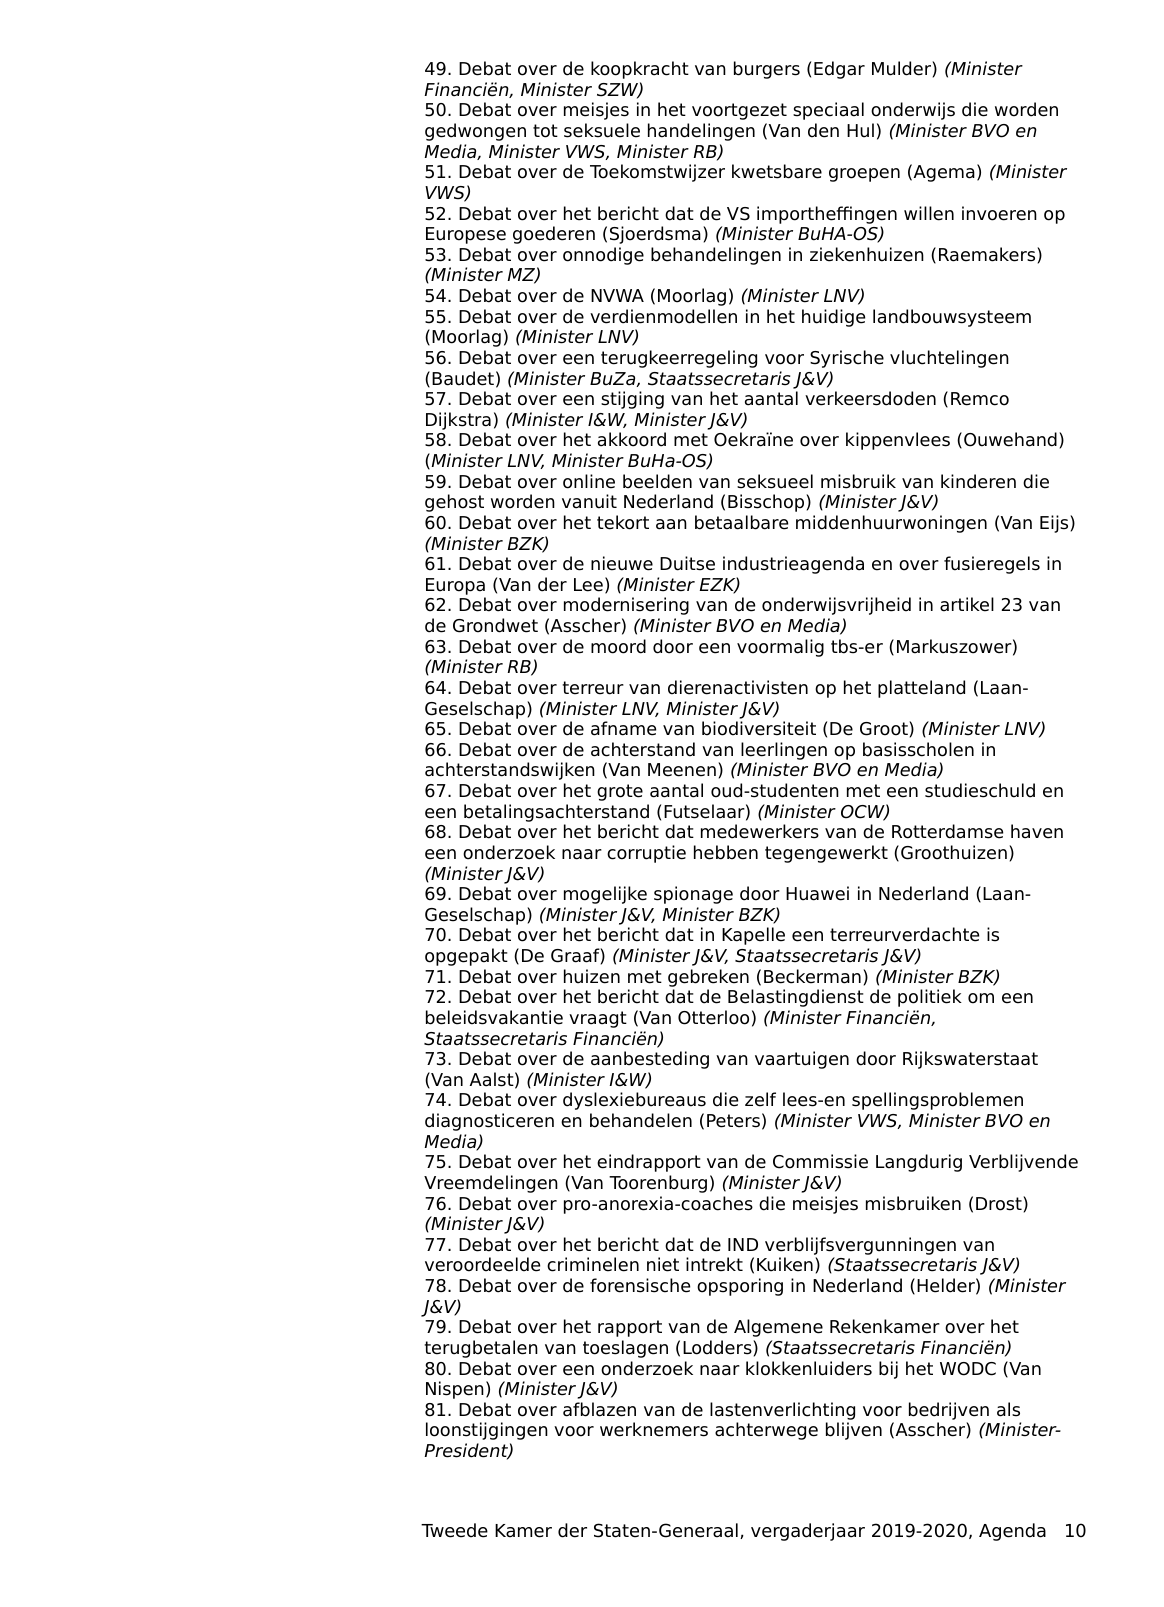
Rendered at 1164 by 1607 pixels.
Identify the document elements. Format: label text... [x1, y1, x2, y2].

table_cell [401, 59, 418, 100]
table_cell 70. Debat over het bericht dat in Kapelle een terreurverdachte is opgepakt (De Graaf) (Minister J&V, Staatssecretaris J&V) [418, 925, 1087, 967]
table_cell [401, 637, 418, 678]
table_cell [401, 822, 418, 884]
table_cell 80. Debat over een onderzoek naar klokkenluiders bij het WODC (Van Nispen) (Minister J&V) [418, 1359, 1087, 1400]
table_cell [77, 1276, 401, 1317]
table_cell 79. Debat over het rapport van de Algemene Rekenkamer over het terugbetalen van toeslagen (Lodders) (Staatssecretaris Financiën) [418, 1317, 1087, 1358]
table_cell [401, 554, 418, 595]
table_cell 53. Debat over onnodige behandelingen in ziekenhuizen (Raemakers) (Minister MZ) [418, 245, 1087, 286]
table_cell [77, 637, 401, 678]
table_cell [77, 740, 401, 781]
table_cell [77, 884, 401, 925]
table_cell 50. Debat over meisjes in het voortgezet speciaal onderwijs die worden gedwongen tot seksuele handelingen (Van den Hul) (Minister BVO en Media, Minister VWS, Minister RB) [418, 100, 1087, 162]
table_cell 71. Debat over huizen met gebreken (Beckerman) (Minister BZK) [418, 967, 1087, 987]
table_cell 68. Debat over het bericht dat medewerkers van de Rotterdamse haven een onderzoek naar corruptie hebben tegengewerkt (Groothuizen) (Minister J&V) [418, 822, 1087, 884]
table_cell [77, 1235, 401, 1276]
table_cell [77, 100, 401, 162]
table_cell [77, 1152, 401, 1193]
table_cell [401, 884, 418, 925]
table_cell [401, 925, 418, 967]
table_cell 73. Debat over de aanbesteding van vaartuigen door Rijkswaterstaat (Van Aalst) (Minister I&W) [418, 1049, 1087, 1090]
table_cell [401, 513, 418, 554]
table_cell [401, 1359, 418, 1400]
table_cell [77, 286, 401, 307]
table_cell 55. Debat over de verdienmodellen in het huidige landbouwsysteem (Moorlag) (Minister LNV) [418, 307, 1087, 348]
table_cell [401, 245, 418, 286]
table_cell 56. Debat over een terugkeerregeling voor Syrische vluchtelingen (Baudet) (Minister BuZa, Staatssecretaris J&V) [418, 348, 1087, 389]
table_cell [77, 987, 401, 1049]
table_cell 66. Debat over de achterstand van leerlingen op basisscholen in achterstandswijken (Van Meenen) (Minister BVO en Media) [418, 740, 1087, 781]
table_cell [401, 162, 418, 203]
table_cell 81. Debat over afblazen van de lastenverlichting voor bedrijven als loonstijgingen voor werknemers achterwege blijven (Asscher) (Minister-President) [418, 1400, 1087, 1462]
table_cell 61. Debat over de nieuwe Duitse industrieagenda en over fusieregels in Europa (Van der Lee) (Minister EZK) [418, 554, 1087, 595]
table_cell [77, 389, 401, 430]
table_cell 62. Debat over modernisering van de onderwijsvrijheid in artikel 23 van de Grondwet (Asscher) (Minister BVO en Media) [418, 595, 1087, 637]
table_cell [77, 1400, 401, 1462]
table_cell [401, 472, 418, 513]
table_cell 74. Debat over dyslexiebureaus die zelf lees-en spellingsproblemen diagnosticeren en behandelen (Peters) (Minister VWS, Minister BVO en Media) [418, 1090, 1087, 1152]
table_cell [401, 1194, 418, 1235]
table_cell [77, 59, 401, 100]
table_cell [77, 472, 401, 513]
table_cell [77, 513, 401, 554]
table_cell [77, 162, 401, 203]
table_cell [401, 307, 418, 348]
table_cell [401, 348, 418, 389]
table_cell 65. Debat over de afname van biodiversiteit (De Groot) (Minister LNV) [418, 719, 1087, 740]
table_cell [401, 1400, 418, 1462]
table_cell [77, 678, 401, 719]
table_cell [77, 204, 401, 245]
table_cell 69. Debat over mogelijke spionage door Huawei in Nederland (Laan-Geselschap) (Minister J&V, Minister BZK) [418, 884, 1087, 925]
table_cell 67. Debat over het grote aantal oud-studenten met een studieschuld en een betalingsachterstand (Futselaar) (Minister OCW) [418, 781, 1087, 822]
table_cell 59. Debat over online beelden van seksueel misbruik van kinderen die gehost worden vanuit Nederland (Bisschop) (Minister J&V) [418, 472, 1087, 513]
table_cell 54. Debat over de NVWA (Moorlag) (Minister LNV) [418, 286, 1087, 307]
table_cell [401, 1152, 418, 1193]
table_cell [77, 1194, 401, 1235]
table_cell [401, 740, 418, 781]
table_cell 64. Debat over terreur van dierenactivisten op het platteland (Laan-Geselschap) (Minister LNV, Minister J&V) [418, 678, 1087, 719]
table_cell [401, 1317, 418, 1358]
table_cell 77. Debat over het bericht dat de IND verblijfsvergunningen van veroordeelde criminelen niet intrekt (Kuiken) (Staatssecretaris J&V) [418, 1235, 1087, 1276]
table_cell 60. Debat over het tekort aan betaalbare middenhuurwoningen (Van Eijs) (Minister BZK) [418, 513, 1087, 554]
table_cell [401, 1090, 418, 1152]
table_cell [401, 967, 418, 987]
table_cell [77, 822, 401, 884]
table_cell [77, 967, 401, 987]
table_cell [77, 430, 401, 472]
table_cell [401, 286, 418, 307]
table_cell [401, 719, 418, 740]
table_cell 52. Debat over het bericht dat de VS importheffingen willen invoeren op Europese goederen (Sjoerdsma) (Minister BuHA-OS) [418, 204, 1087, 245]
table_cell [77, 1049, 401, 1090]
table_cell 51. Debat over de Toekomstwijzer kwetsbare groepen (Agema) (Minister VWS) [418, 162, 1087, 203]
table_cell [401, 1235, 418, 1276]
table_cell [77, 781, 401, 822]
table_cell [401, 1276, 418, 1317]
table_cell 76. Debat over pro-anorexia-coaches die meisjes misbruiken (Drost) (Minister J&V) [418, 1194, 1087, 1235]
table_cell [401, 389, 418, 430]
table_cell 58. Debat over het akkoord met Oekraïne over kippenvlees (Ouwehand) (Minister LNV, Minister BuHa-OS) [418, 430, 1087, 472]
table_cell [401, 100, 418, 162]
table_cell [77, 245, 401, 286]
table_cell [401, 678, 418, 719]
table_cell [401, 595, 418, 637]
table_cell 72. Debat over het bericht dat de Belastingdienst de politiek om een beleidsvakantie vraagt (Van Otterloo) (Minister Financiën, Staatssecretaris Financiën) [418, 987, 1087, 1049]
table_cell 78. Debat over de forensische opsporing in Nederland (Helder) (Minister J&V) [418, 1276, 1087, 1317]
table_cell 63. Debat over de moord door een voormalig tbs-er (Markuszower) (Minister RB) [418, 637, 1087, 678]
table_cell [77, 719, 401, 740]
table_cell [77, 554, 401, 595]
table_cell [77, 348, 401, 389]
table_cell [401, 1049, 418, 1090]
table_cell 57. Debat over een stijging van het aantal verkeersdoden (Remco Dijkstra) (Minister I&W, Minister J&V) [418, 389, 1087, 430]
table_cell [77, 307, 401, 348]
table_cell [77, 1090, 401, 1152]
table_cell [77, 595, 401, 637]
table_cell [401, 430, 418, 472]
table_cell 75. Debat over het eindrapport van de Commissie Langdurig Verblijvende Vreemdelingen (Van Toorenburg) (Minister J&V) [418, 1152, 1087, 1193]
table_cell 49. Debat over de koopkracht van burgers (Edgar Mulder) (Minister Financiën, Minister SZW) [418, 59, 1087, 100]
table_cell [77, 1317, 401, 1358]
table_cell [77, 1359, 401, 1400]
table_cell [77, 925, 401, 967]
table_cell [401, 204, 418, 245]
table_cell [401, 987, 418, 1049]
table_cell [401, 781, 418, 822]
